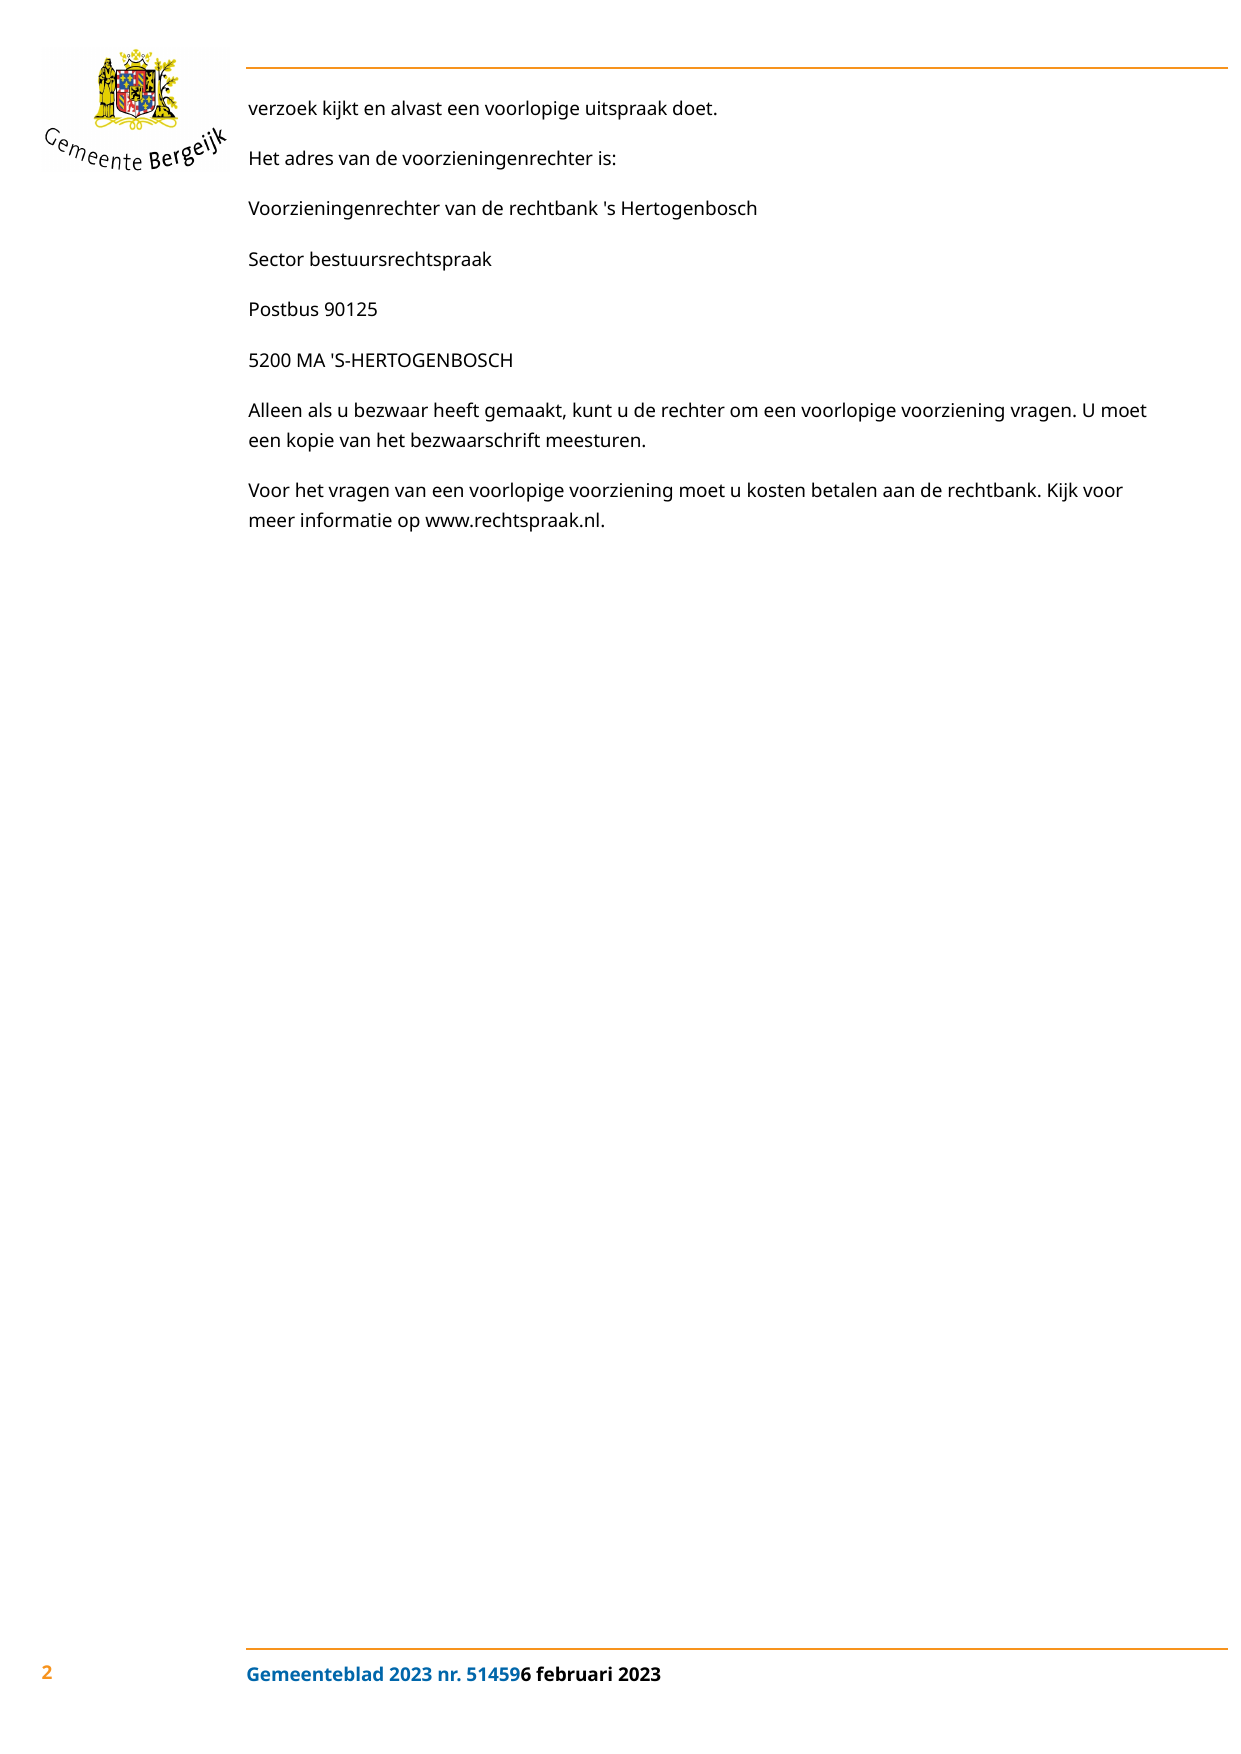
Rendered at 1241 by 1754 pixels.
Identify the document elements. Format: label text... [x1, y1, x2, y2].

text Het adres van de voorzieningenrechter is: [248, 145, 1152, 171]
text Sector bestuursrechtspraak [248, 246, 1152, 272]
picture [41, 47, 231, 172]
text 5200 MA 'S-HERTOGENBOSCH [248, 347, 1152, 373]
text Voor het vragen van een voorlopige voorziening moet u kosten betalen aan de rechtbank. Kijk voor meer informatie op www.rechtspraak.nl. [248, 477, 1152, 533]
text Alleen als u bezwaar heeft gemaakt, kunt u de rechter om een voorlopige voorziening vragen. U moet een kopie van het bezwaarschrift meesturen. [248, 397, 1152, 453]
text Postbus 90125 [248, 296, 1152, 322]
text verzoek kijkt en alvast een voorlopige uitspraak doet. [248, 95, 1152, 121]
text Voorzieningenrechter van de rechtbank 's Hertogenbosch [248, 196, 1152, 221]
